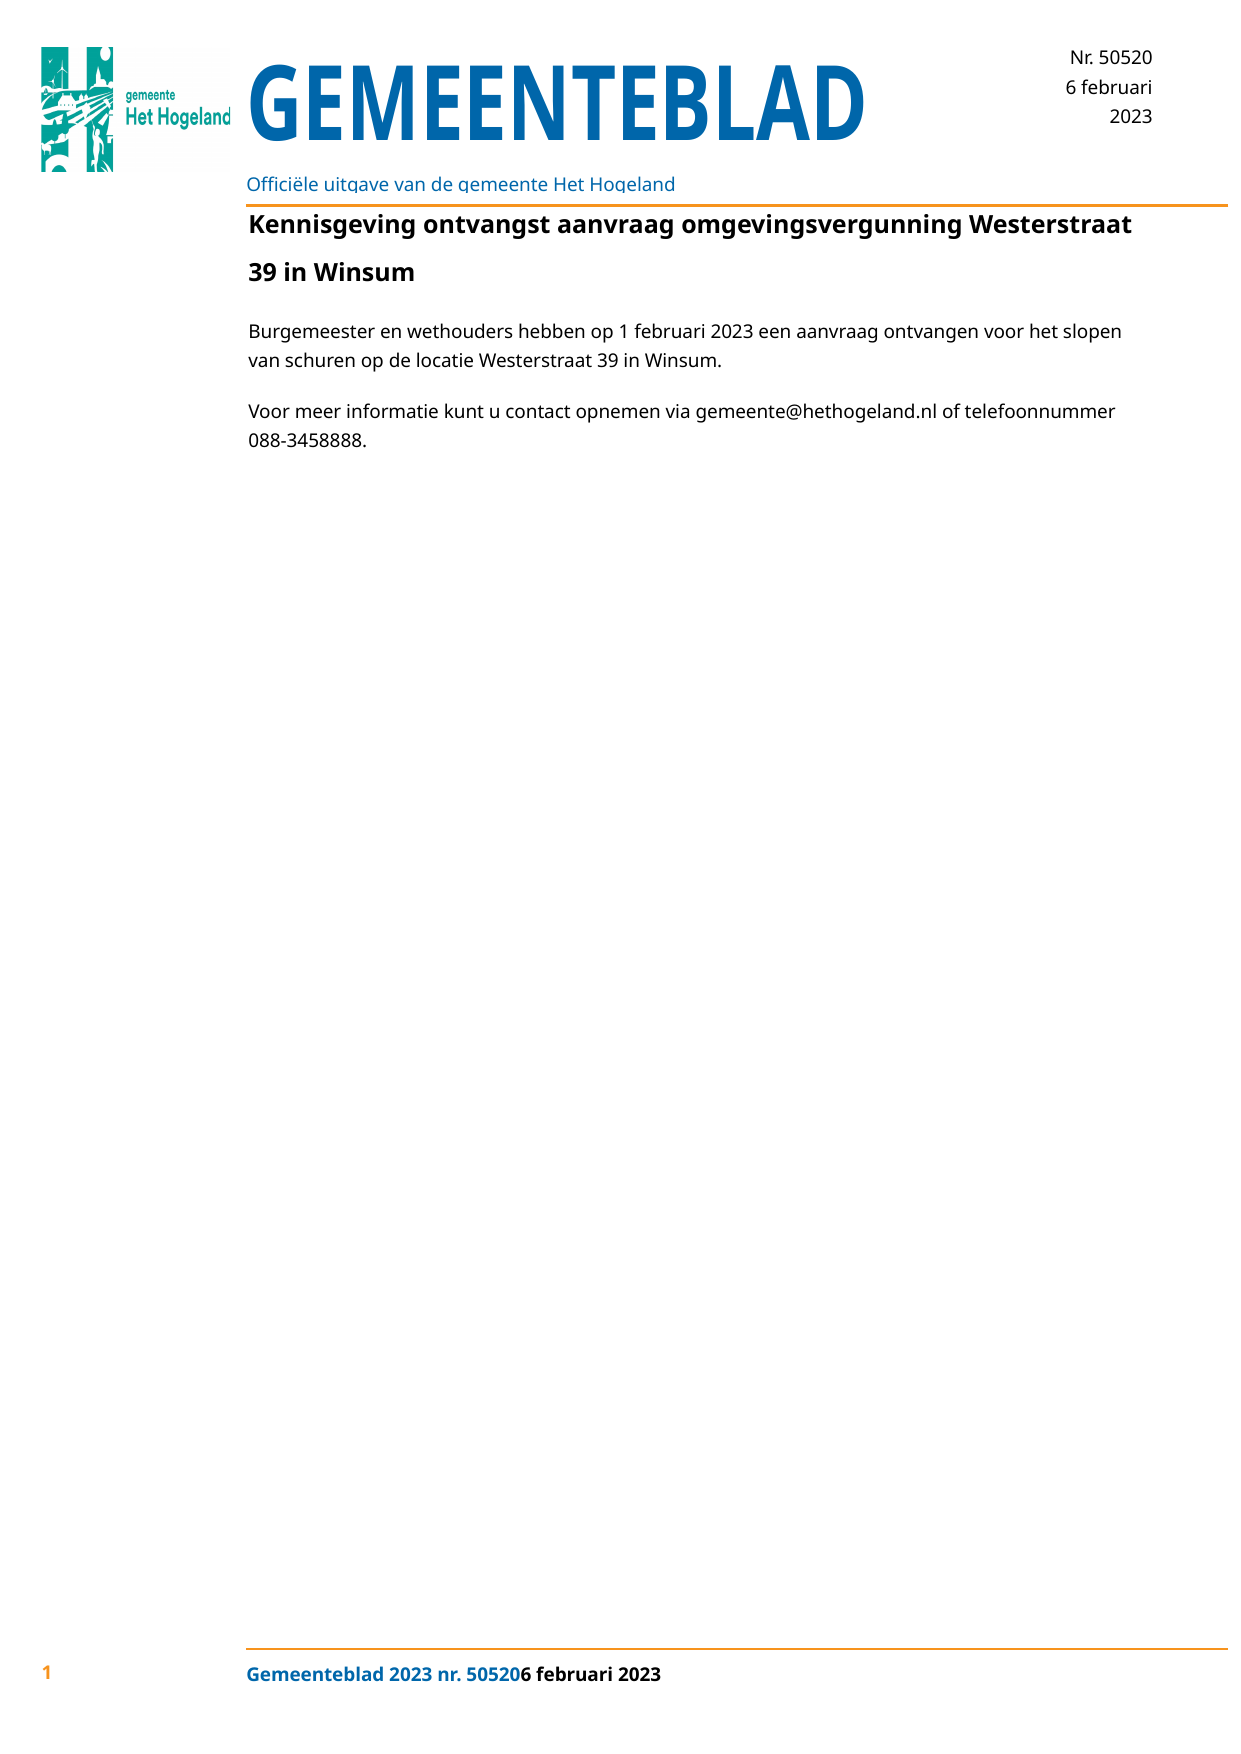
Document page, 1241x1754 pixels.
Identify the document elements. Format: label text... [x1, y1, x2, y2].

text Kennisgeving ontvangst aanvraag omgevingsvergunning Westerstraat 39 in Winsum [248, 207, 1152, 288]
text Voor meer informatie kunt u contact opnemen via gemeente@hethogeland.nl of telefoonnummer 088-3458888. [248, 398, 1152, 453]
picture [41, 47, 231, 172]
text Burgemeester en wethouders hebben op 1 februari 2023 een aanvraag ontvangen voor het slopen van schuren op de locatie Westerstraat 39 in Winsum. [248, 318, 1152, 373]
